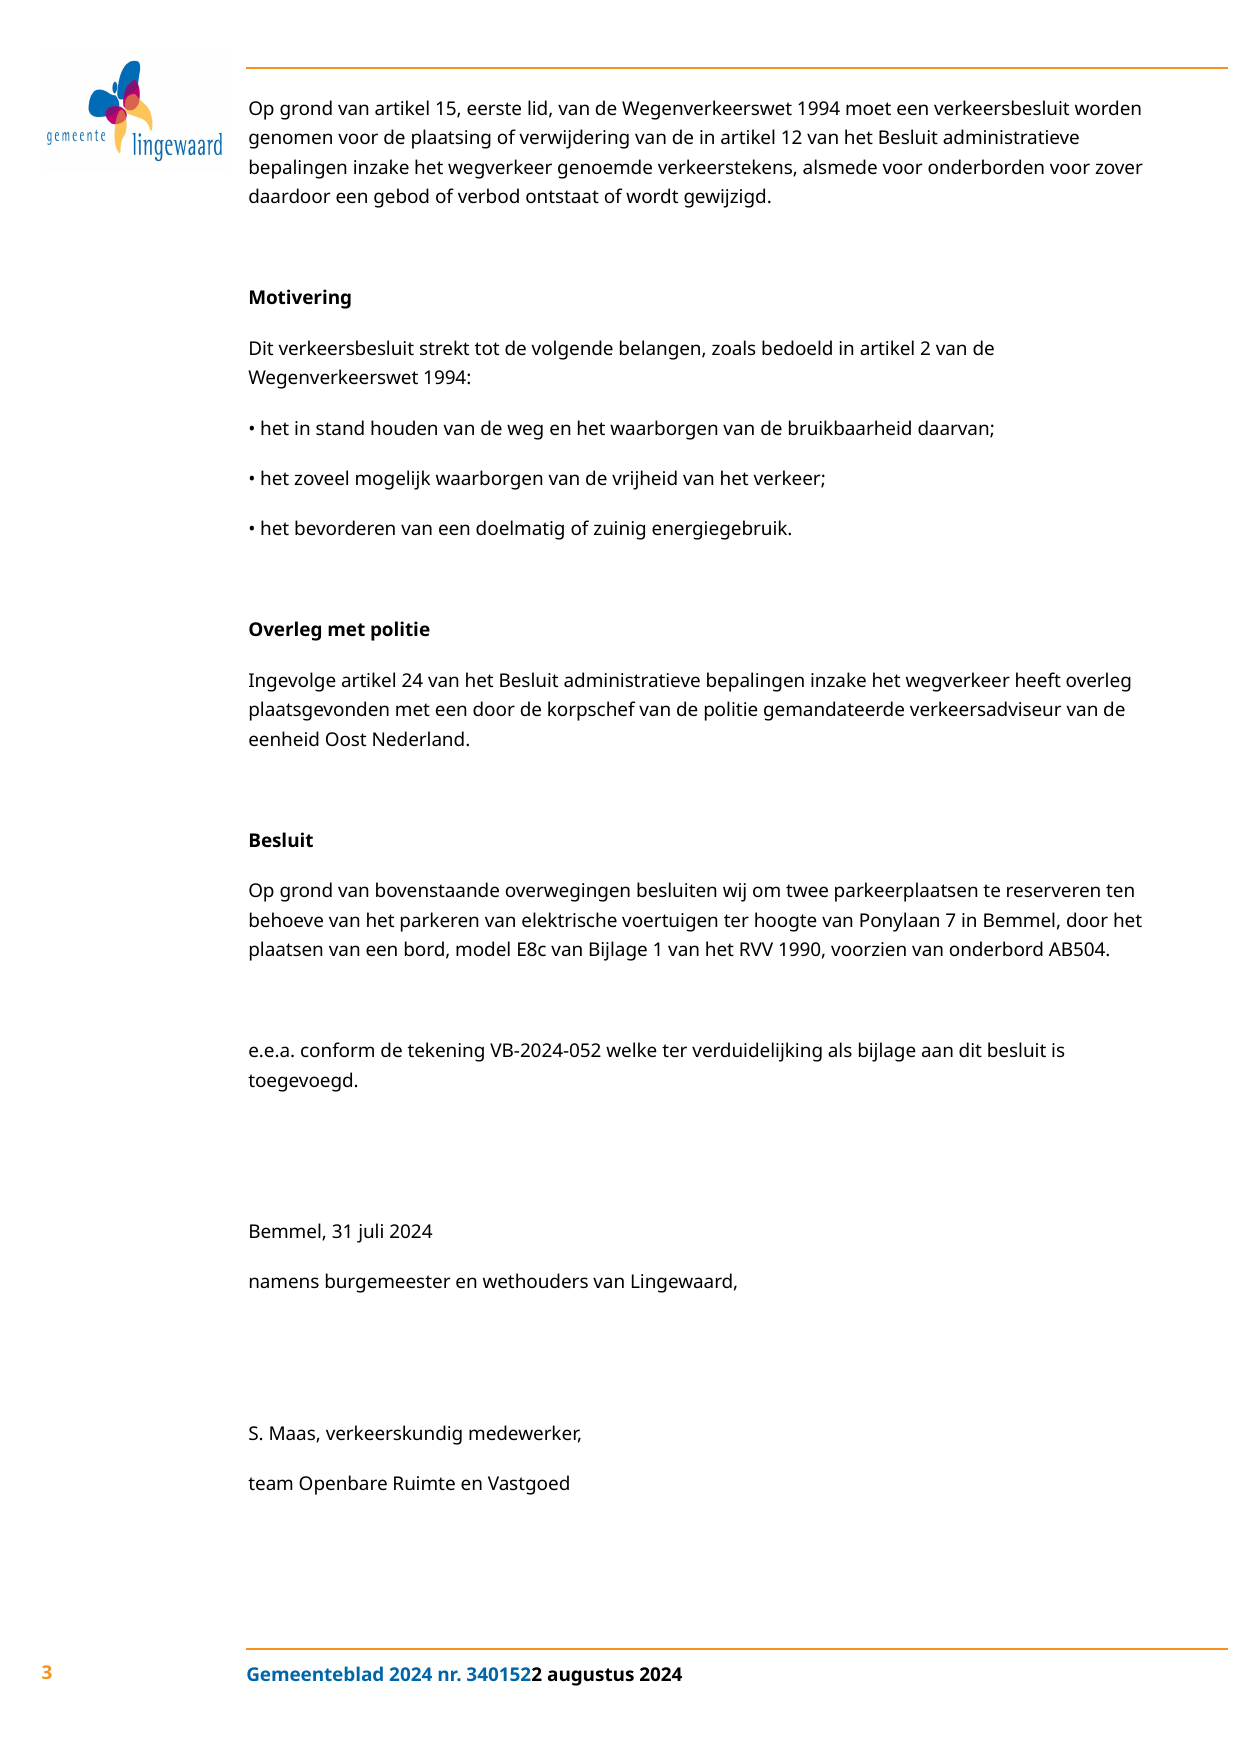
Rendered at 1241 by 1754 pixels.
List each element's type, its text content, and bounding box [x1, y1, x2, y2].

text e.e.a. conform de tekening VB-2024-052 welke ter verduidelijking als bijlage aan dit besluit is toegevoegd. [248, 1037, 1152, 1093]
picture [41, 47, 231, 172]
text Op grond van bovenstaande overwegingen besluiten wij om twee parkeerplaatsen te reserveren ten behoeve van het parkeren van elektrische voertuigen ter hoogte van Ponylaan 7 in Bemmel, door het plaatsen van een bord, model E8c van Bijlage 1 van het RVV 1990, voorzien van onderbord AB504. [248, 877, 1152, 962]
text • het zoveel mogelijk waarborgen van de vrijheid van het verkeer; [248, 465, 1152, 491]
text Ingevolge artikel 24 van het Besluit administratieve bepalingen inzake het wegverkeer heeft overleg plaatsgevonden met een door de korpschef van de politie gemandateerde verkeersadviseur van de eenheid Oost Nederland. [248, 667, 1152, 752]
text Bemmel, 31 juli 2024 [248, 1218, 1152, 1244]
text S. Maas, verkeerskundig medewerker, [248, 1420, 1152, 1446]
text • het bevorderen van een doelmatig of zuinig energiegebruik. [248, 516, 1152, 541]
text Dit verkeersbesluit strekt tot de volgende belangen, zoals bedoeld in artikel 2 van de Wegenverkeerswet 1994: [248, 335, 1152, 390]
text Motivering [248, 284, 1152, 310]
text Besluit [248, 827, 1152, 853]
text namens burgemeester en wethouders van Lingewaard, [248, 1268, 1152, 1294]
text Overleg met politie [248, 616, 1152, 642]
text Op grond van artikel 15, eerste lid, van de Wegenverkeerswet 1994 moet een verkeersbesluit worden genomen voor de plaatsing of verwijdering van de in artikel 12 van het Besluit administratieve bepalingen inzake het wegverkeer genoemde verkeerstekens, alsmede voor onderborden voor zover daardoor een gebod of verbod ontstaat of wordt gewijzigd. [248, 95, 1152, 209]
text team Openbare Ruimte en Vastgoed [248, 1470, 1152, 1496]
text • het in stand houden van de weg en het waarborgen van de bruikbaarheid daarvan; [248, 415, 1152, 441]
